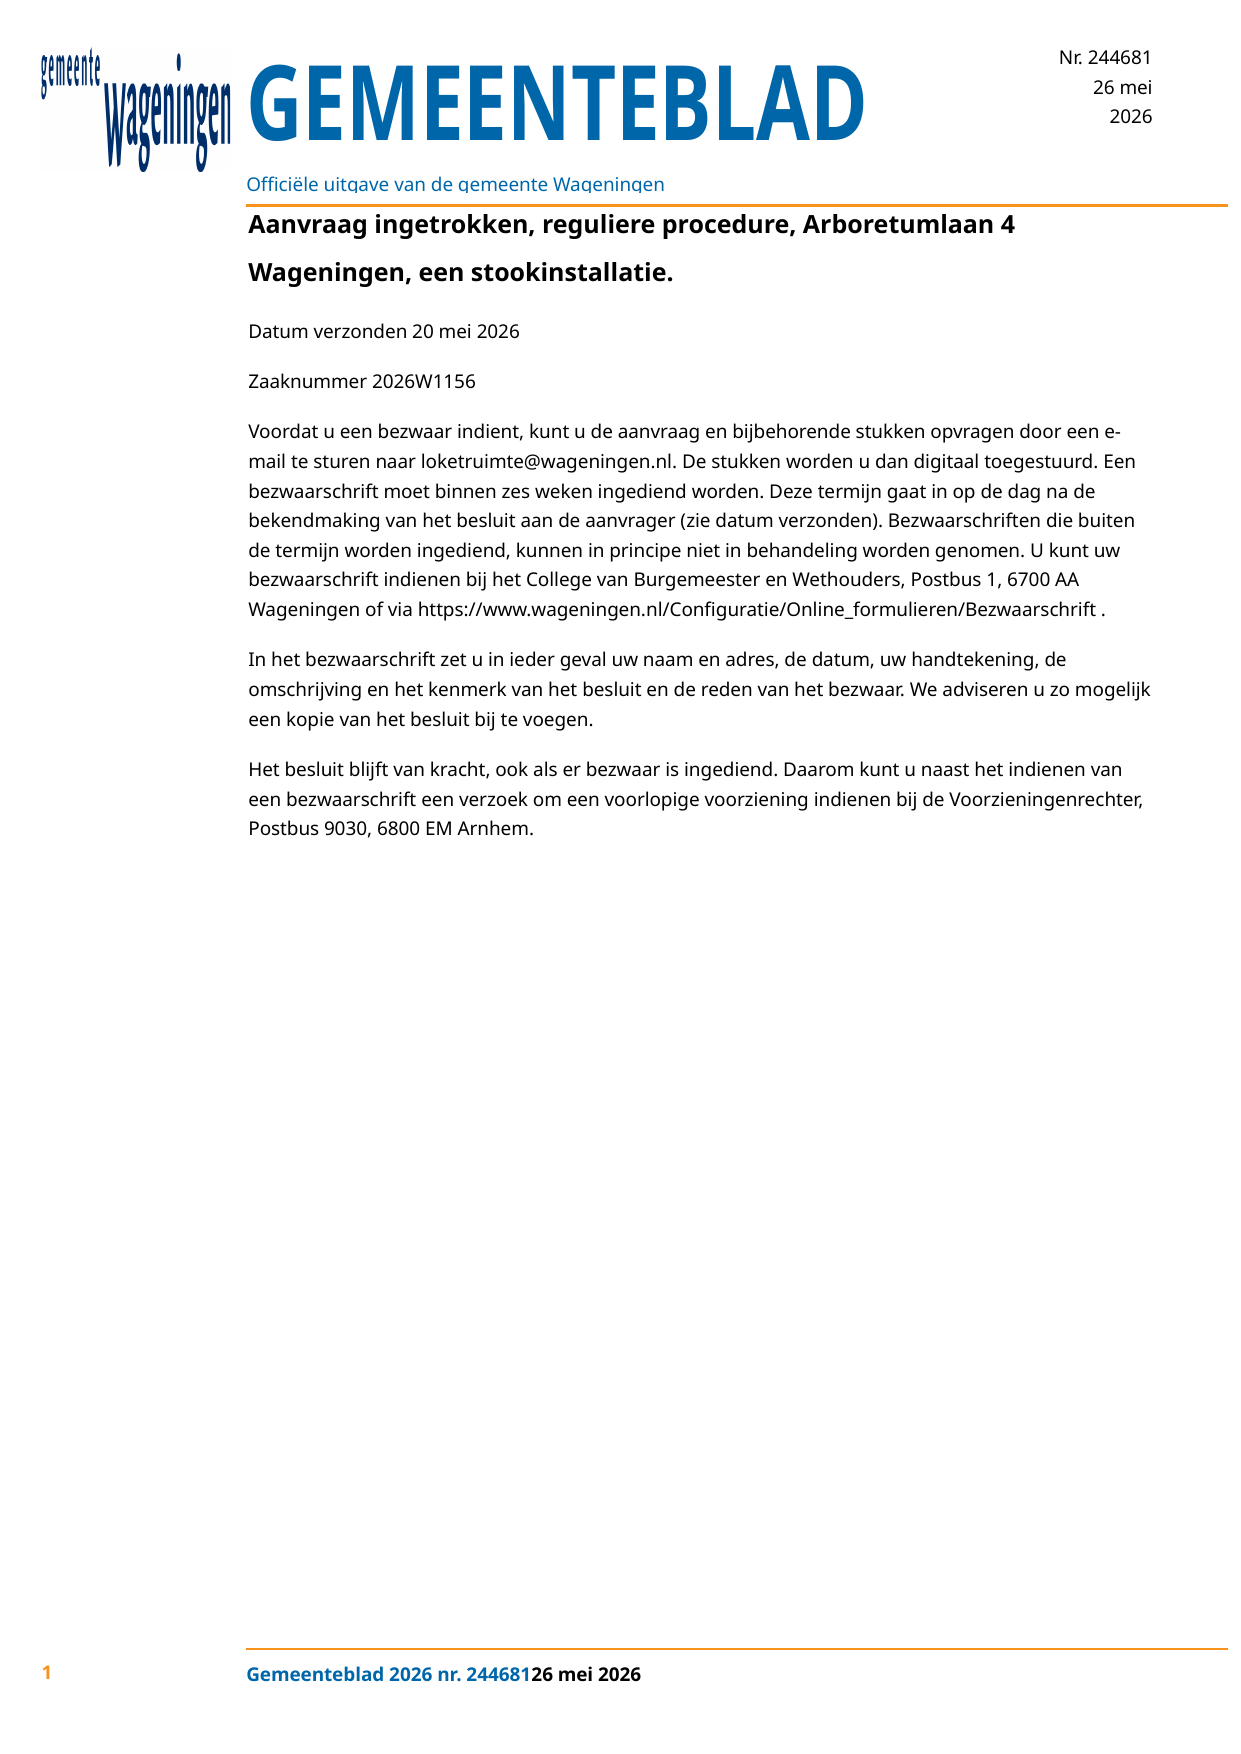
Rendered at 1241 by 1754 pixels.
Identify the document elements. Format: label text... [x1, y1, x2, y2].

text In het bezwaarschrift zet u in ieder geval uw naam en adres, de datum, uw handtekening, de omschrijving en het kenmerk van het besluit en de reden van het bezwaar. We adviseren u zo mogelijk een kopie van het besluit bij te voegen. [248, 647, 1152, 732]
text Datum verzonden 20 mei 2026 [248, 318, 1152, 344]
picture [41, 47, 231, 172]
text Aanvraag ingetrokken, reguliere procedure, Arboretumlaan 4 Wageningen, een stookinstallatie. [248, 207, 1152, 288]
text Voordat u een bezwaar indient, kunt u de aanvraag en bijbehorende stukken opvragen door een e-mail te sturen naar loketruimte@wageningen.nl. De stukken worden u dan digitaal toegestuurd. Een bezwaarschrift moet binnen zes weken ingediend worden. Deze termijn gaat in op de dag na de bekendmaking van het besluit aan de aanvrager (zie datum verzonden). Bezwaarschriften die buiten de termijn worden ingediend, kunnen in principe niet in behandeling worden genomen. U kunt uw bezwaarschrift indienen bij het College van Burgemeester en Wethouders, Postbus 1, 6700 AA Wageningen of via https://www.wageningen.nl/Configuratie/Online_formulieren/Bezwaarschrift . [248, 419, 1152, 622]
text Zaaknummer 2026W1156 [248, 368, 1152, 394]
text Het besluit blijft van kracht, ook als er bezwaar is ingediend. Daarom kunt u naast het indienen van een bezwaarschrift een verzoek om een voorlopige voorziening indienen bij de Voorzieningenrechter, Postbus 9030, 6800 EM Arnhem. [248, 756, 1152, 841]
